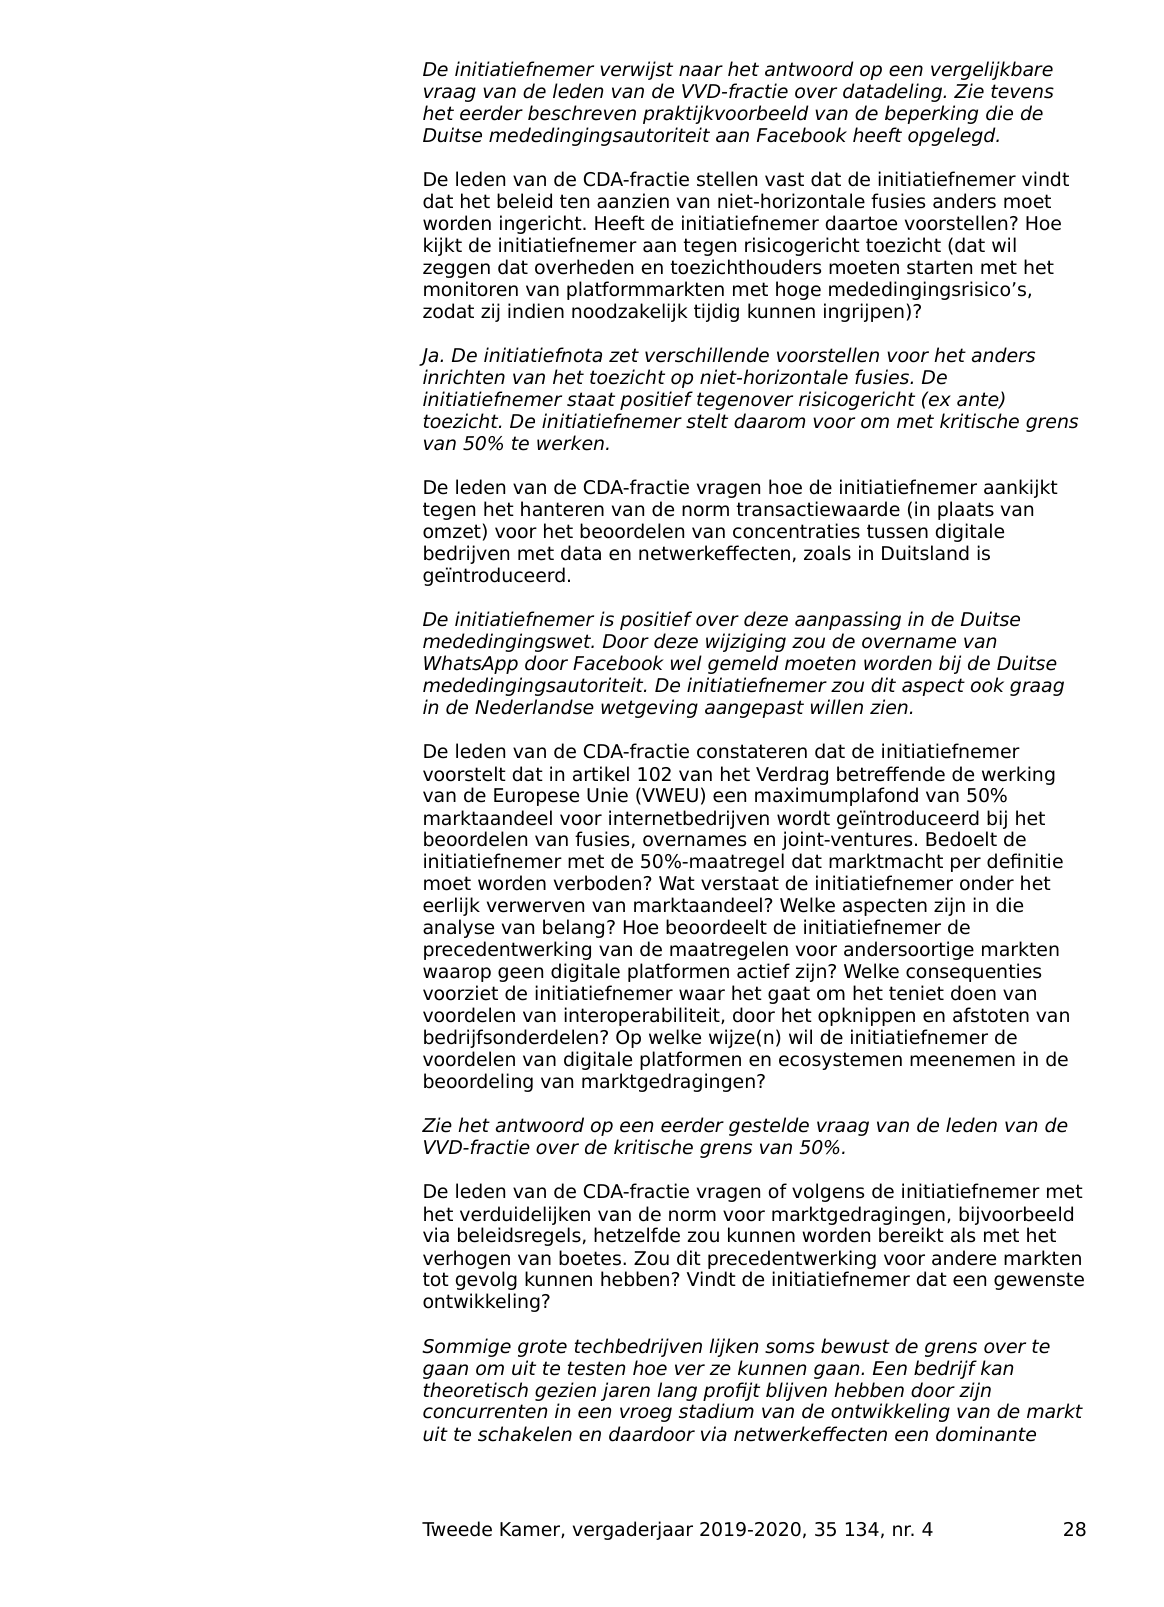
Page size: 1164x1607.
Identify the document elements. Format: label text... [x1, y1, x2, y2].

text Zie het antwoord op een eerder gestelde vraag van de leden van de VVD-fractie over de kritische grens van 50%. [422, 1115, 1087, 1159]
text Ja. De initiatiefnota zet verschillende voorstellen voor het anders inrichten van het toezicht op niet-horizontale fusies. De initiatiefnemer staat positief tegenover risicogericht (ex ante) toezicht. De initiatiefnemer stelt daarom voor om met kritische grens van 50% te werken. [422, 345, 1087, 455]
text De initiatiefnemer verwijst naar het antwoord op een vergelijkbare vraag van de leden van de VVD-fractie over datadeling. Zie tevens het eerder beschreven praktijkvoorbeeld van de beperking die de Duitse mededingingsautoriteit aan Facebook heeft opgelegd. [422, 59, 1087, 147]
text De leden van de CDA-fractie constateren dat de initiatiefnemer voorstelt dat in artikel 102 van het Verdrag betreffende de werking van de Europese Unie (VWEU) een maximumplafond van 50% marktaandeel voor internetbedrijven wordt geïntroduceerd bij het beoordelen van fusies, overnames en joint-ventures. Bedoelt de initiatiefnemer met de 50%-maatregel dat marktmacht per definitie moet worden verboden? Wat verstaat de initiatiefnemer onder het eerlijk verwerven van marktaandeel? Welke aspecten zijn in die analyse van belang? Hoe beoordeelt de initiatiefnemer de precedentwerking van de maatregelen voor andersoortige markten waarop geen digitale platformen actief zijn? Welke consequenties voorziet de initiatiefnemer waar het gaat om het teniet doen van voordelen van interoperabiliteit, door het opknippen en afstoten van bedrijfsonderdelen? Op welke wijze(n) wil de initiatiefnemer de voordelen van digitale platformen en ecosystemen meenemen in de beoordeling van marktgedragingen? [422, 741, 1087, 1093]
text Sommige grote techbedrijven lijken soms bewust de grens over te gaan om uit te testen hoe ver ze kunnen gaan. Een bedrijf kan theoretisch gezien jaren lang profijt blijven hebben door zijn concurrenten in een vroeg stadium van de ontwikkeling van de markt uit te schakelen en daardoor via netwerkeffecten een dominante [422, 1336, 1087, 1445]
text De leden van de CDA-fractie vragen of volgens de initiatiefnemer met het verduidelijken van de norm voor marktgedragingen, bijvoorbeeld via beleidsregels, hetzelfde zou kunnen worden bereikt als met het verhogen van boetes. Zou dit precedentwerking voor andere markten tot gevolg kunnen hebben? Vindt de initiatiefnemer dat een gewenste ontwikkeling? [422, 1181, 1087, 1313]
text De leden van de CDA-fractie vragen hoe de initiatiefnemer aankijkt tegen het hanteren van de norm transactiewaarde (in plaats van omzet) voor het beoordelen van concentraties tussen digitale bedrijven met data en netwerkeffecten, zoals in Duitsland is geïntroduceerd. [422, 477, 1087, 587]
text De initiatiefnemer is positief over deze aanpassing in de Duitse mededingingswet. Door deze wijziging zou de overname van WhatsApp door Facebook wel gemeld moeten worden bij de Duitse mededingingsautoriteit. De initiatiefnemer zou dit aspect ook graag in de Nederlandse wetgeving aangepast willen zien. [422, 609, 1087, 719]
text De leden van de CDA-fractie stellen vast dat de initiatiefnemer vindt dat het beleid ten aanzien van niet-horizontale fusies anders moet worden ingericht. Heeft de initiatiefnemer daartoe voorstellen? Hoe kijkt de initiatiefnemer aan tegen risicogericht toezicht (dat wil zeggen dat overheden en toezichthouders moeten starten met het monitoren van platformmarkten met hoge mededingingsrisico’s, zodat zij indien noodzakelijk tijdig kunnen ingrijpen)? [422, 169, 1087, 323]
